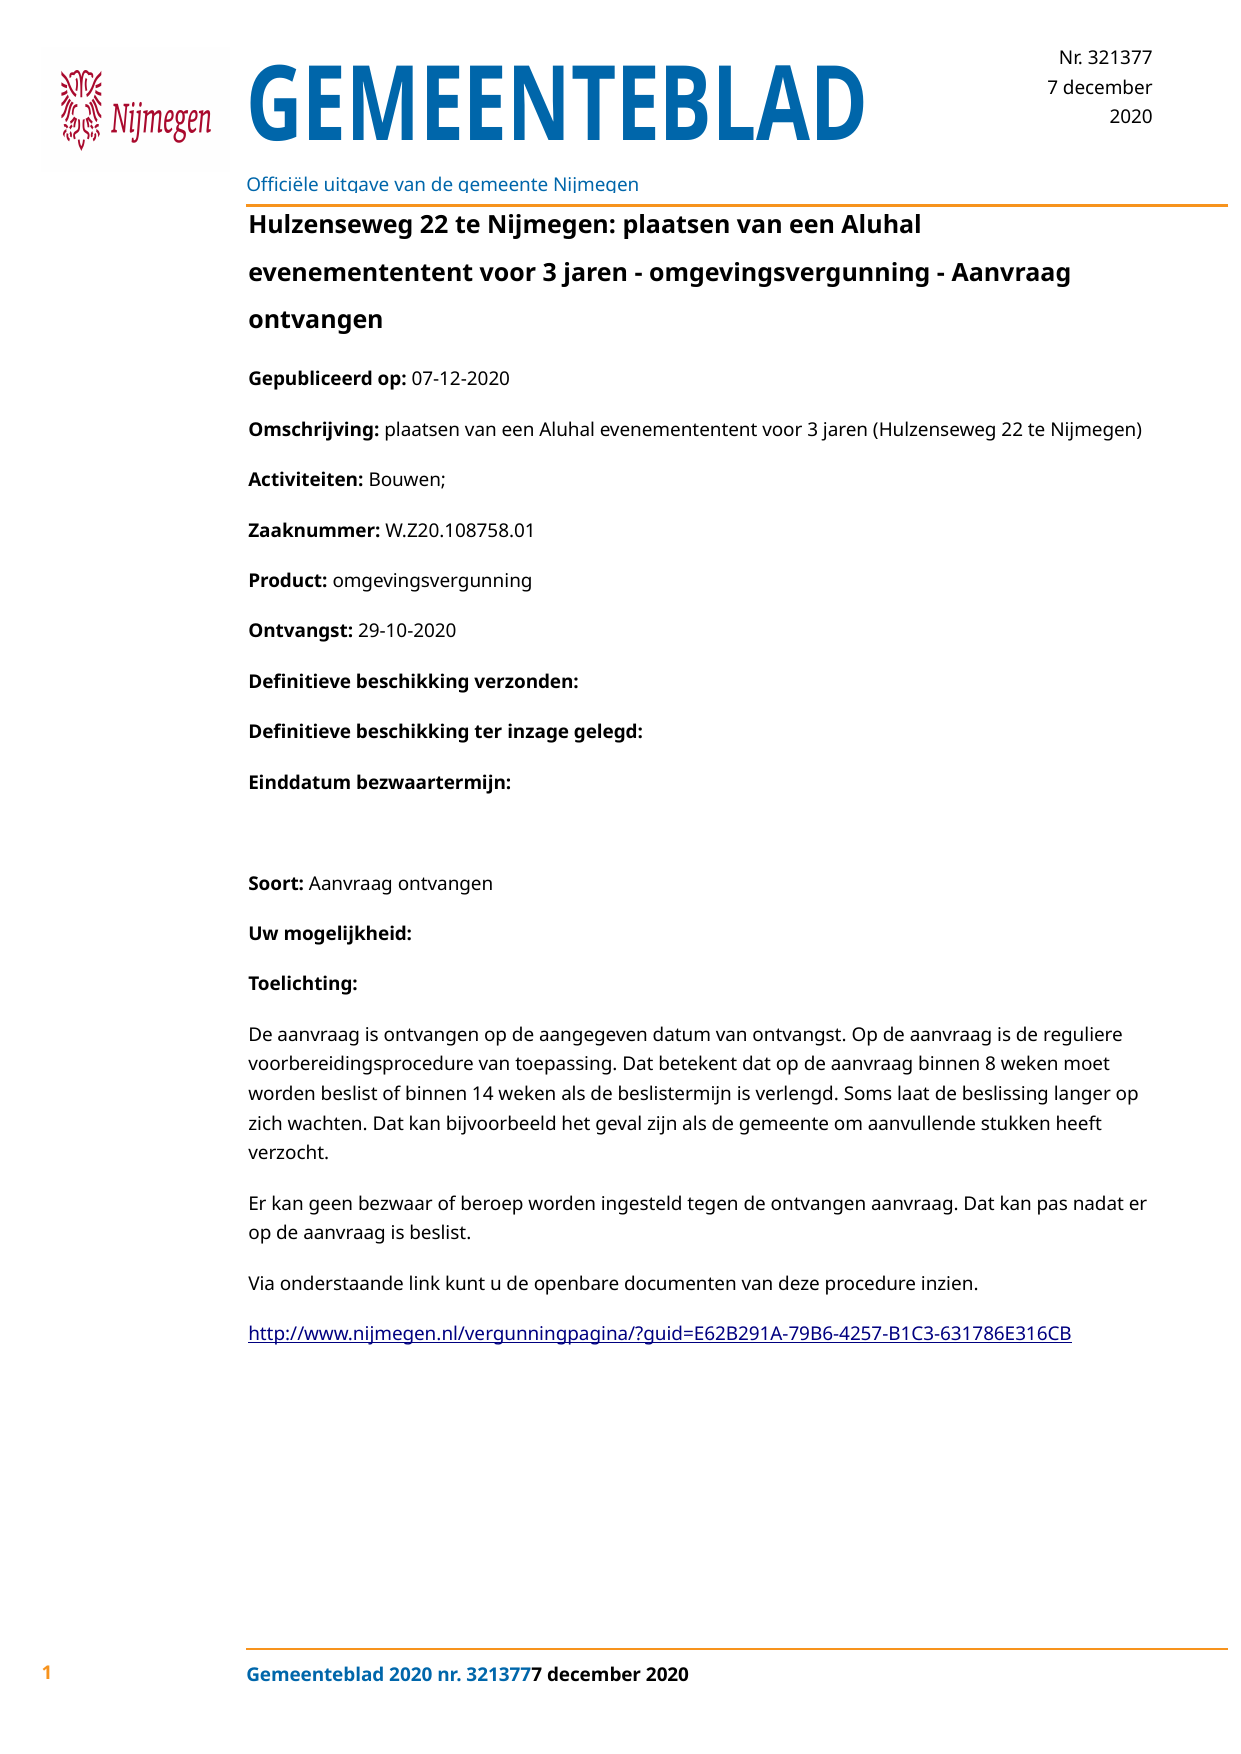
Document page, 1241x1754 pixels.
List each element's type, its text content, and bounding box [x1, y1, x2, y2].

text Hulzenseweg 22 te Nijmegen: plaatsen van een Aluhal evenemententent voor 3 jaren - omgevingsvergunning - Aanvraag ontvangen [248, 207, 1152, 336]
picture [41, 47, 231, 172]
text Definitieve beschikking ter inzage gelegd: [248, 718, 1152, 744]
text Er kan geen bezwaar of beroep worden ingesteld tegen de ontvangen aanvraag. Dat kan pas nadat er op de aanvraag is beslist. [248, 1190, 1152, 1245]
text Activiteiten: Bouwen; [248, 466, 1152, 492]
text Via onderstaande link kunt u de openbare documenten van deze procedure inzien. [248, 1270, 1152, 1295]
text Zaaknummer: W.Z20.108758.01 [248, 517, 1152, 542]
text Einddatum bezwaartermijn: [248, 769, 1152, 794]
text Ontvangst: 29-10-2020 [248, 618, 1152, 643]
text Toelichting: [248, 971, 1152, 996]
text De aanvraag is ontvangen op de aangegeven datum van ontvangst. Op de aanvraag is de reguliere voorbereidingsprocedure van toepassing. Dat betekent dat op de aanvraag binnen 8 weken moet worden beslist of binnen 14 weken als de beslistermijn is verlengd. Soms laat de beslissing langer op zich wachten. Dat kan bijvoorbeeld het geval zijn als de gemeente om aanvullende stukken heeft verzocht. [248, 1021, 1152, 1165]
text Soort: Aanvraag ontvangen [248, 870, 1152, 895]
text Gepubliceerd op: 07-12-2020 [248, 366, 1152, 391]
text Definitieve beschikking verzonden: [248, 668, 1152, 694]
text Omschrijving: plaatsen van een Aluhal evenemententent voor 3 jaren (Hulzenseweg 22 te Nijmegen) [248, 416, 1152, 442]
text http://www.nijmegen.nl/vergunningpagina/?guid=E62B291A-79B6-4257-B1C3-631786E316CB [248, 1320, 1152, 1346]
text Product: omgevingsvergunning [248, 567, 1152, 593]
text Uw mogelijkheid: [248, 920, 1152, 946]
